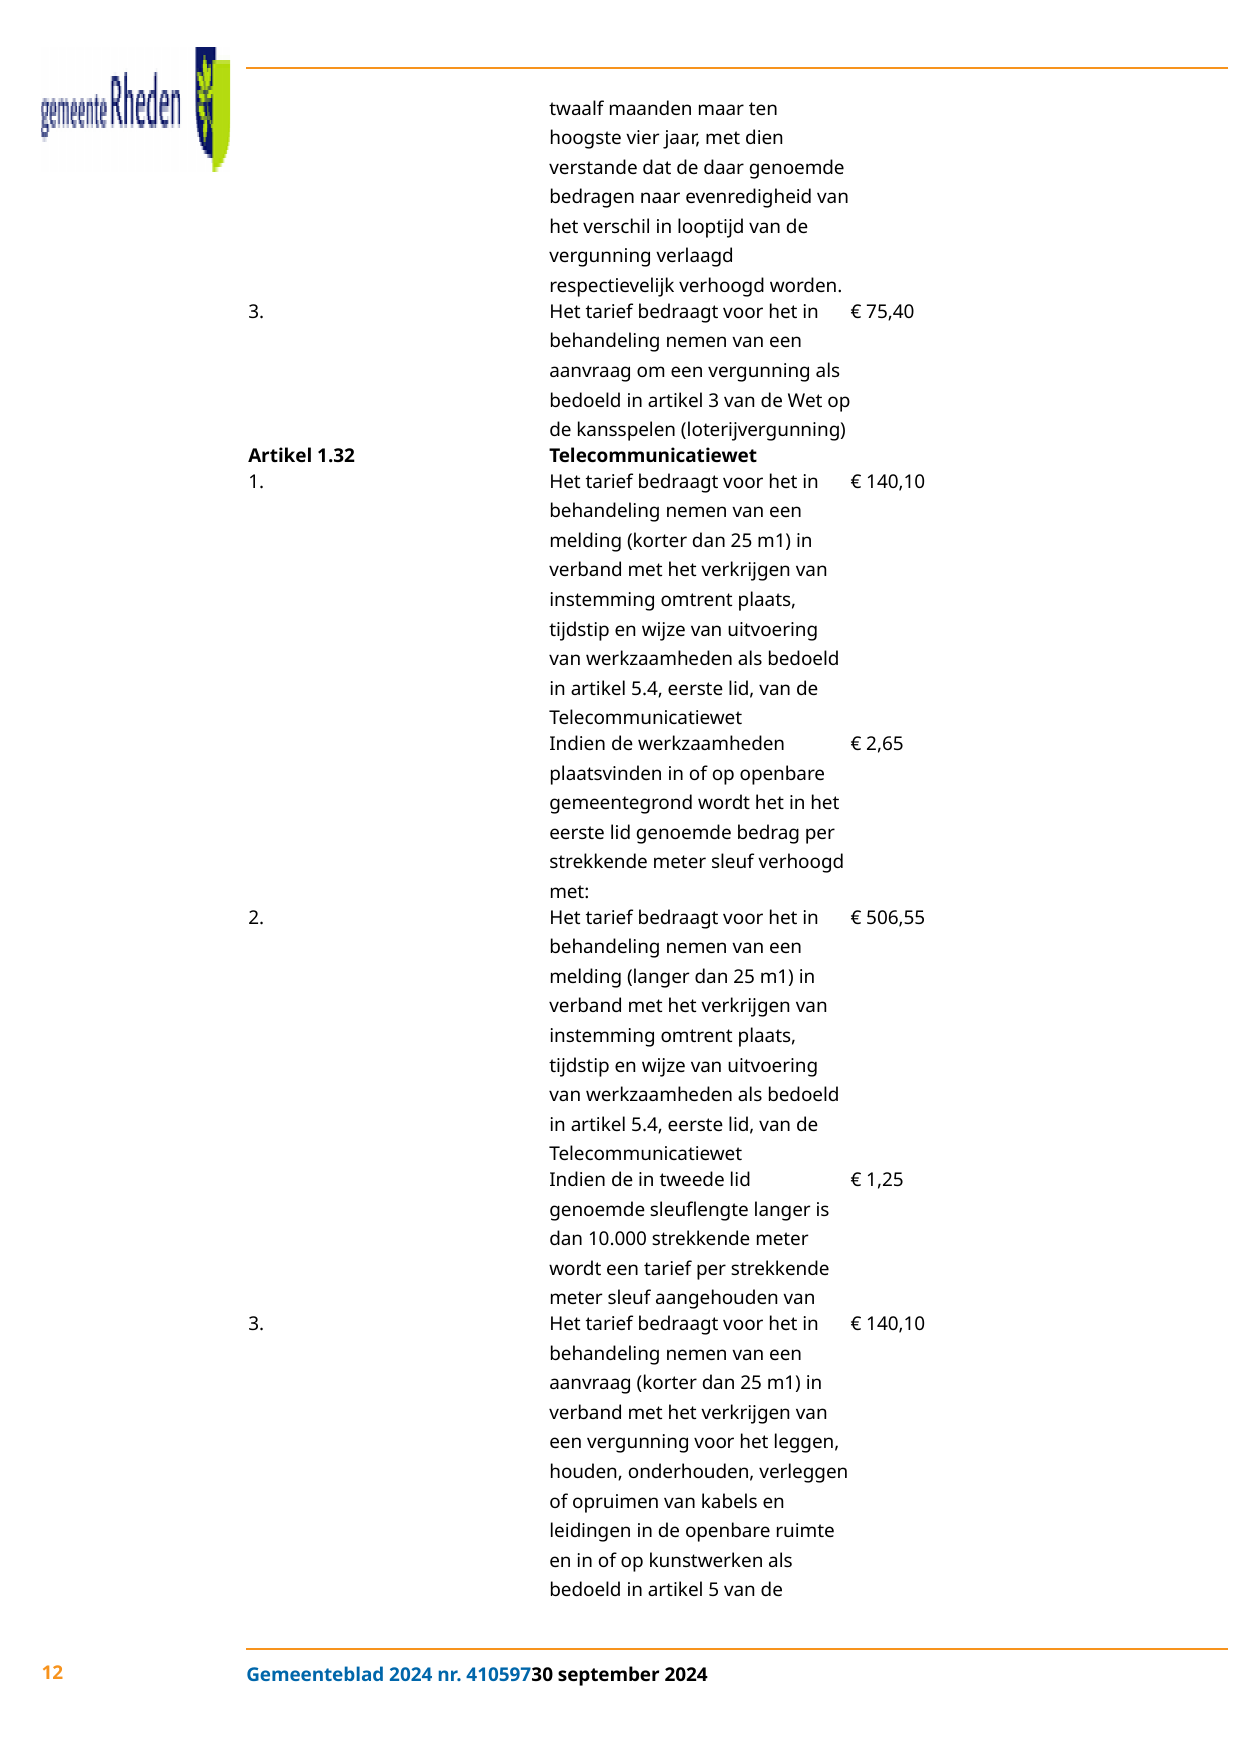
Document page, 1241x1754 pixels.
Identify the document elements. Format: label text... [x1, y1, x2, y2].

table_cell € 75,40 [850, 298, 1152, 442]
table_cell twaalf maanden maar ten hoogste vier jaar, met dien verstande dat de daar genoemde bedragen naar evenredigheid van het verschil in looptijd van de vergunning verlaagd respectievelijk verhoogd worden. [549, 95, 850, 298]
table_cell Artikel 1.32 [248, 442, 549, 468]
table_cell 1. [248, 468, 549, 730]
table_cell [850, 442, 1152, 468]
table_cell € 2,65 [850, 730, 1152, 904]
table_cell 3. [248, 1310, 549, 1602]
table_cell [248, 95, 549, 298]
table_cell [248, 730, 549, 904]
table_cell € 140,10 [850, 1310, 1152, 1602]
table_cell Indien de werkzaamheden plaatsvinden in of op openbare gemeentegrond wordt het in het eerste lid genoemde bedrag per strekkende meter sleuf verhoogd met: [549, 730, 850, 904]
table_cell € 1,25 [850, 1166, 1152, 1310]
picture [41, 47, 231, 172]
table_cell Het tarief bedraagt voor het in behandeling nemen van een aanvraag om een vergunning als bedoeld in artikel 3 van de Wet op de kansspelen (loterijvergunning) [549, 298, 850, 442]
table_cell Het tarief bedraagt voor het in behandeling nemen van een melding (korter dan 25 m1) in verband met het verkrijgen van instemming omtrent plaats, tijdstip en wijze van uitvoering van werkzaamheden als bedoeld in artikel 5.4, eerste lid, van de Telecommunicatiewet [549, 468, 850, 730]
table_cell Het tarief bedraagt voor het in behandeling nemen van een melding (langer dan 25 m1) in verband met het verkrijgen van instemming omtrent plaats, tijdstip en wijze van uitvoering van werkzaamheden als bedoeld in artikel 5.4, eerste lid, van de Telecommunicatiewet [549, 904, 850, 1166]
table_cell € 140,10 [850, 468, 1152, 730]
table_cell Indien de in tweede lid genoemde sleuflengte langer is dan 10.000 strekkende meter wordt een tarief per strekkende meter sleuf aangehouden van [549, 1166, 850, 1310]
table_cell € 506,55 [850, 904, 1152, 1166]
table_cell [248, 1166, 549, 1310]
table_cell Het tarief bedraagt voor het in behandeling nemen van een aanvraag (korter dan 25 m1) in verband met het verkrijgen van een vergunning voor het leggen, houden, onderhouden, verleggen of opruimen van kabels en leidingen in de openbare ruimte en in of op kunstwerken als bedoeld in artikel 5 van de [549, 1310, 850, 1602]
table_cell 3. [248, 298, 549, 442]
table_cell Telecommunicatiewet [549, 442, 850, 468]
table_cell [850, 95, 1152, 298]
table_cell 2. [248, 904, 549, 1166]
